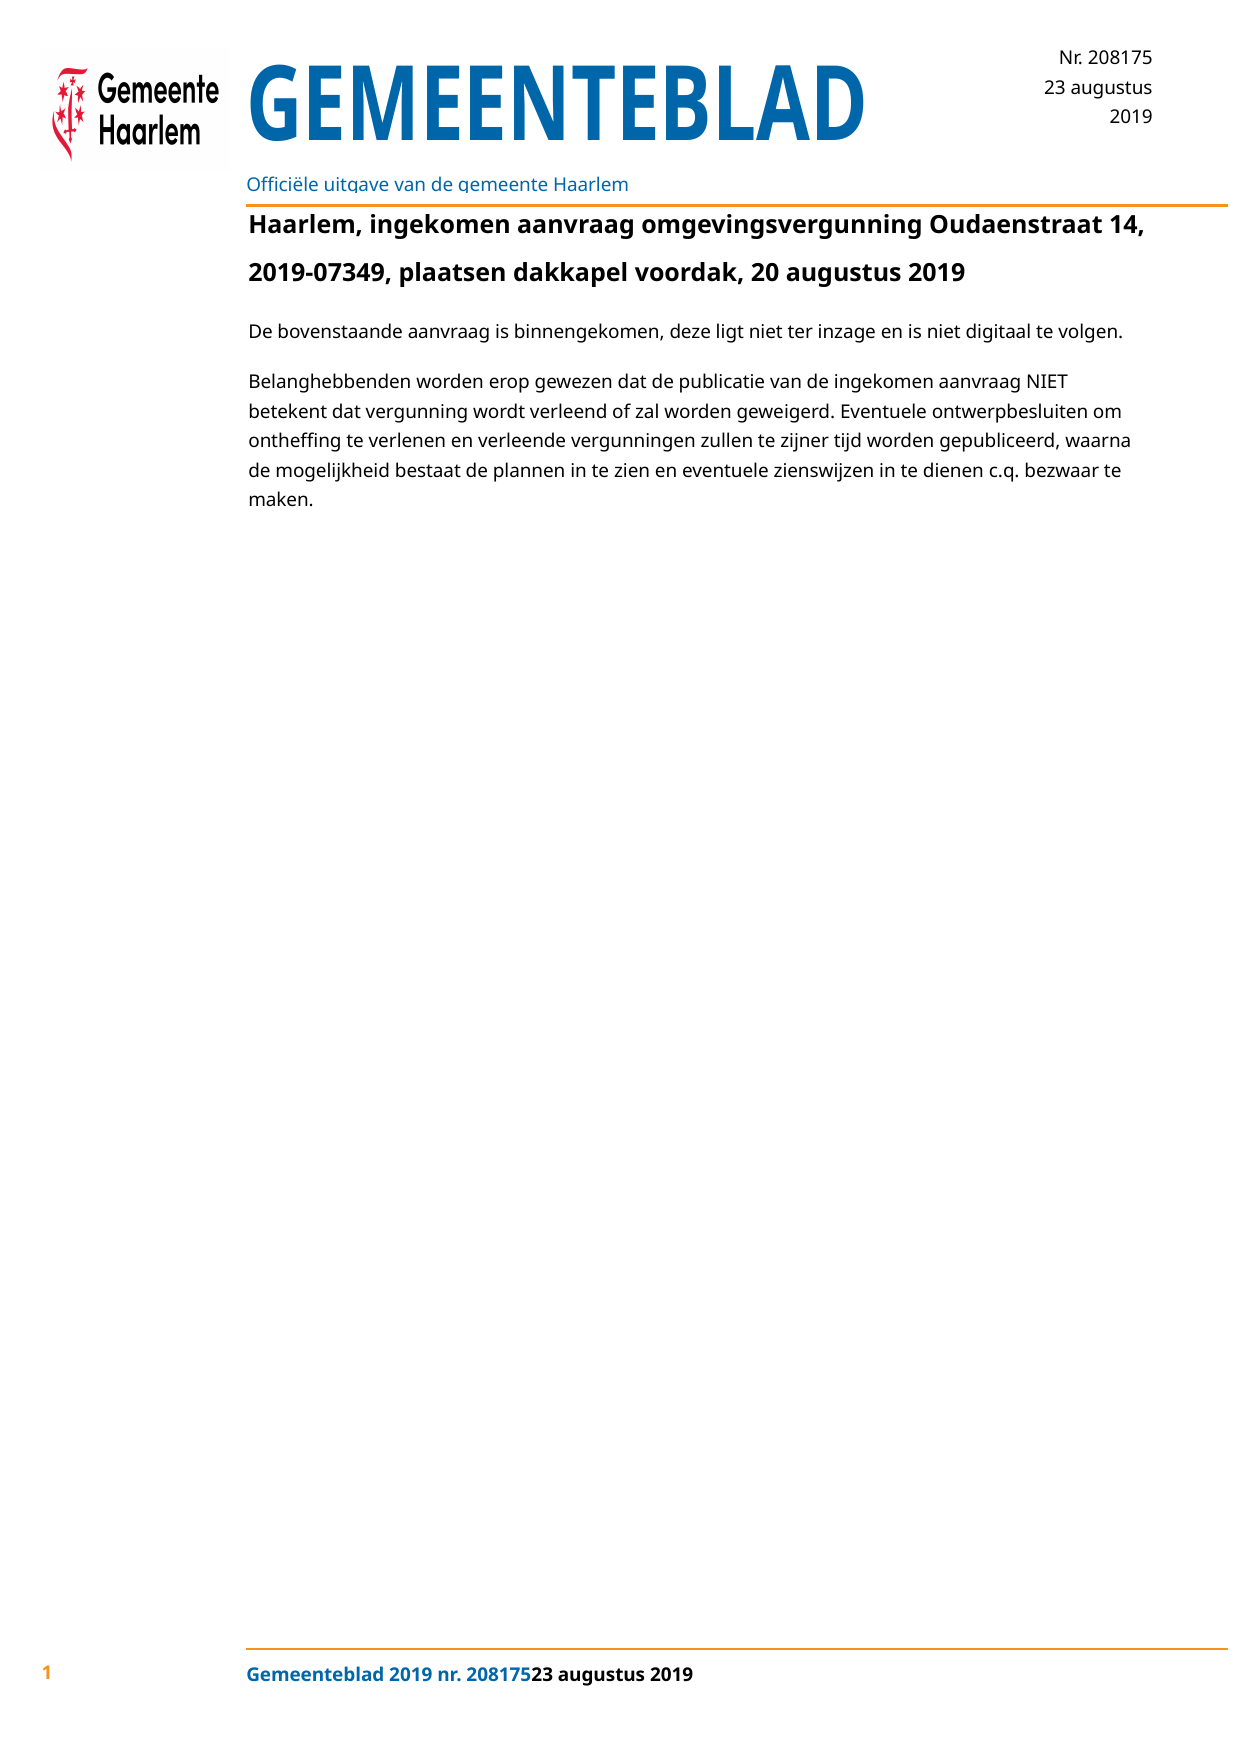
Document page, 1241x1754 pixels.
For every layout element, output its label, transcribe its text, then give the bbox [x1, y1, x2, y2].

text De bovenstaande aanvraag is binnengekomen, deze ligt niet ter inzage en is niet digitaal te volgen. [248, 318, 1152, 344]
text Haarlem, ingekomen aanvraag omgevingsvergunning Oudaenstraat 14, 2019-07349, plaatsen dakkapel voordak, 20 augustus 2019 [248, 207, 1152, 288]
text Belanghebbenden worden erop gewezen dat de publicatie van de ingekomen aanvraag NIET betekent dat vergunning wordt verleend of zal worden geweigerd. Eventuele ontwerpbesluiten om ontheffing te verlenen en verleende vergunningen zullen te zijner tijd worden gepubliceerd, waarna de mogelijkheid bestaat de plannen in te zien en eventuele zienswijzen in te dienen c.q. bezwaar te maken. [248, 368, 1152, 512]
picture [41, 47, 231, 172]
